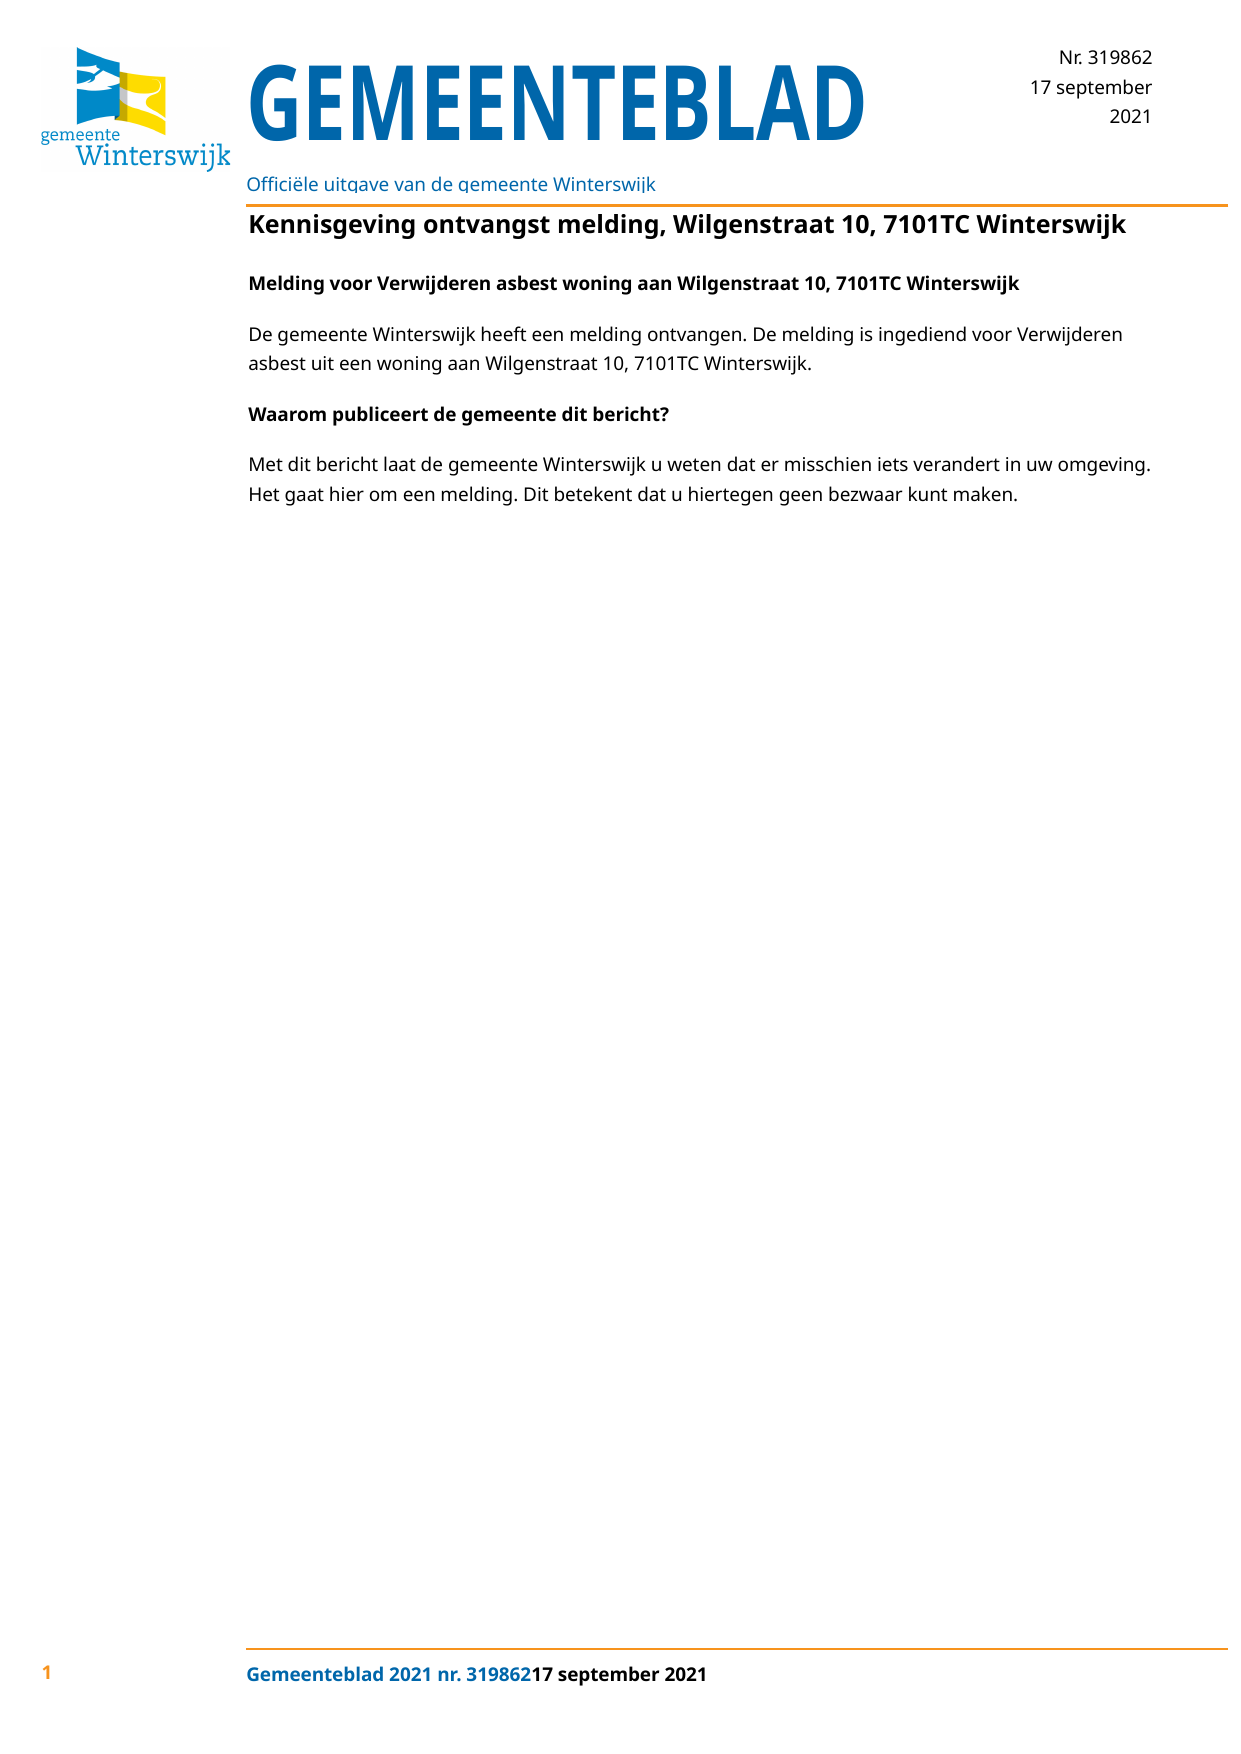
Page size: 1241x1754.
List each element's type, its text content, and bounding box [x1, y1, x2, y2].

text Waarom publiceert de gemeente dit bericht? [248, 401, 1152, 426]
picture [41, 47, 231, 172]
text Kennisgeving ontvangst melding, Wilgenstraat 10, 7101TC Winterswijk [248, 207, 1152, 241]
text De gemeente Winterswijk heeft een melding ontvangen. De melding is ingediend voor Verwijderen asbest uit een woning aan Wilgenstraat 10, 7101TC Winterswijk. [248, 321, 1152, 376]
text Melding voor Verwijderen asbest woning aan Wilgenstraat 10, 7101TC Winterswijk [248, 270, 1152, 296]
picture [225, 153, 231, 162]
text Met dit bericht laat de gemeente Winterswijk u weten dat er misschien iets verandert in uw omgeving. Het gaat hier om een melding. Dit betekent dat u hiertegen geen bezwaar kunt maken. [248, 451, 1152, 506]
